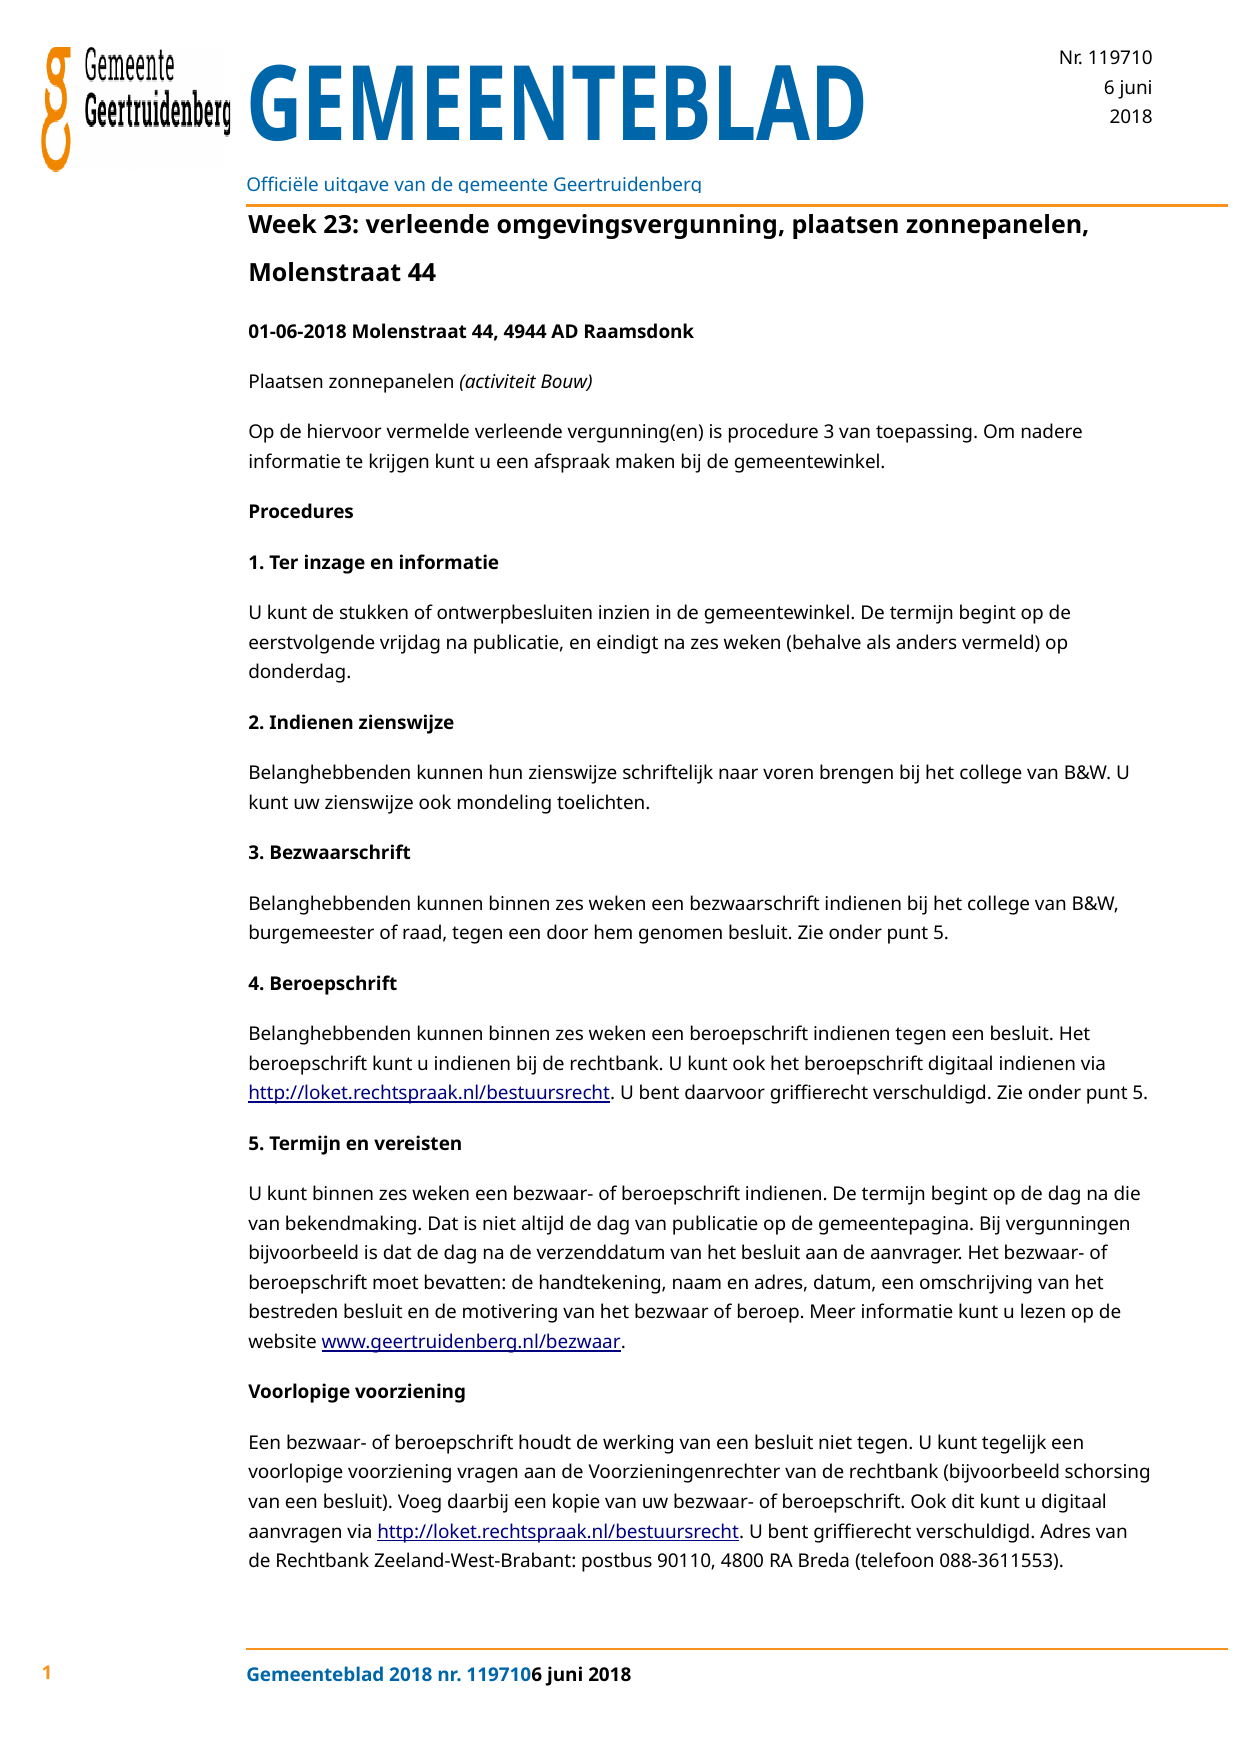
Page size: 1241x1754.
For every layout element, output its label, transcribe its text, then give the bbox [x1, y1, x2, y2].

text Een bezwaar- of beroepschrift houdt de werking van een besluit niet tegen. U kunt tegelijk een voorlopige voorziening vragen aan de Voorzieningenrechter van de rechtbank (bijvoorbeeld schorsing van een besluit). Voeg daarbij een kopie van uw bezwaar- of beroepschrift. Ook dit kunt u digitaal aanvragen via http://loket.rechtspraak.nl/bestuursrecht. U bent griffierecht verschuldigd. Adres van de Rechtbank Zeeland-West-Brabant: postbus 90110, 4800 RA Breda (telefoon 088-3611553). [248, 1429, 1152, 1573]
text 1. Ter inzage en informatie [248, 549, 1152, 575]
text Plaatsen zonnepanelen (activiteit Bouw) [248, 368, 1152, 394]
text Belanghebbenden kunnen binnen zes weken een beroepschrift indienen tegen een besluit. Het beroepschrift kunt u indienen bij de rechtbank. U kunt ook het beroepschrift digitaal indienen via http://loket.rechtspraak.nl/bestuursrecht. U bent daarvoor griffierecht verschuldigd. Zie onder punt 5. [248, 1020, 1152, 1105]
text U kunt binnen zes weken een bezwaar- of beroepschrift indienen. De termijn begint op de dag na die van bekendmaking. Dat is niet altijd de dag van publicatie op de gemeentepagina. Bij vergunningen bijvoorbeeld is dat de dag na de verzenddatum van het besluit aan de aanvrager. Het bezwaar- of beroepschrift moet bevatten: de handtekening, naam en adres, datum, een omschrijving van het bestreden besluit en de motivering van het bezwaar of beroep. Meer informatie kunt u lezen op de website www.geertruidenberg.nl/bezwaar. [248, 1180, 1152, 1354]
text 4. Beroepschrift [248, 970, 1152, 996]
text Week 23: verleende omgevingsvergunning, plaatsen zonnepanelen, Molenstraat 44 [248, 207, 1152, 288]
text Procedures [248, 499, 1152, 524]
text Belanghebbenden kunnen binnen zes weken een bezwaarschrift indienen bij het college van B&W, burgemeester of raad, tegen een door hem genomen besluit. Zie onder punt 5. [248, 890, 1152, 945]
text 2. Indienen zienswijze [248, 709, 1152, 735]
text 5. Termijn en vereisten [248, 1130, 1152, 1156]
text Voorlopige voorziening [248, 1379, 1152, 1404]
text 3. Bezwaarschrift [248, 839, 1152, 865]
text 01-06-2018 Molenstraat 44, 4944 AD Raamsdonk [248, 318, 1152, 344]
picture [41, 47, 231, 172]
text U kunt de stukken of ontwerpbesluiten inzien in de gemeentewinkel. De termijn begint op de eerstvolgende vrijdag na publicatie, en eindigt na zes weken (behalve als anders vermeld) op donderdag. [248, 599, 1152, 684]
text Op de hiervoor vermelde verleende vergunning(en) is procedure 3 van toepassing. Om nadere informatie te krijgen kunt u een afspraak maken bij de gemeentewinkel. [248, 419, 1152, 474]
text Belanghebbenden kunnen hun zienswijze schriftelijk naar voren brengen bij het college van B&W. U kunt uw zienswijze ook mondeling toelichten. [248, 759, 1152, 815]
